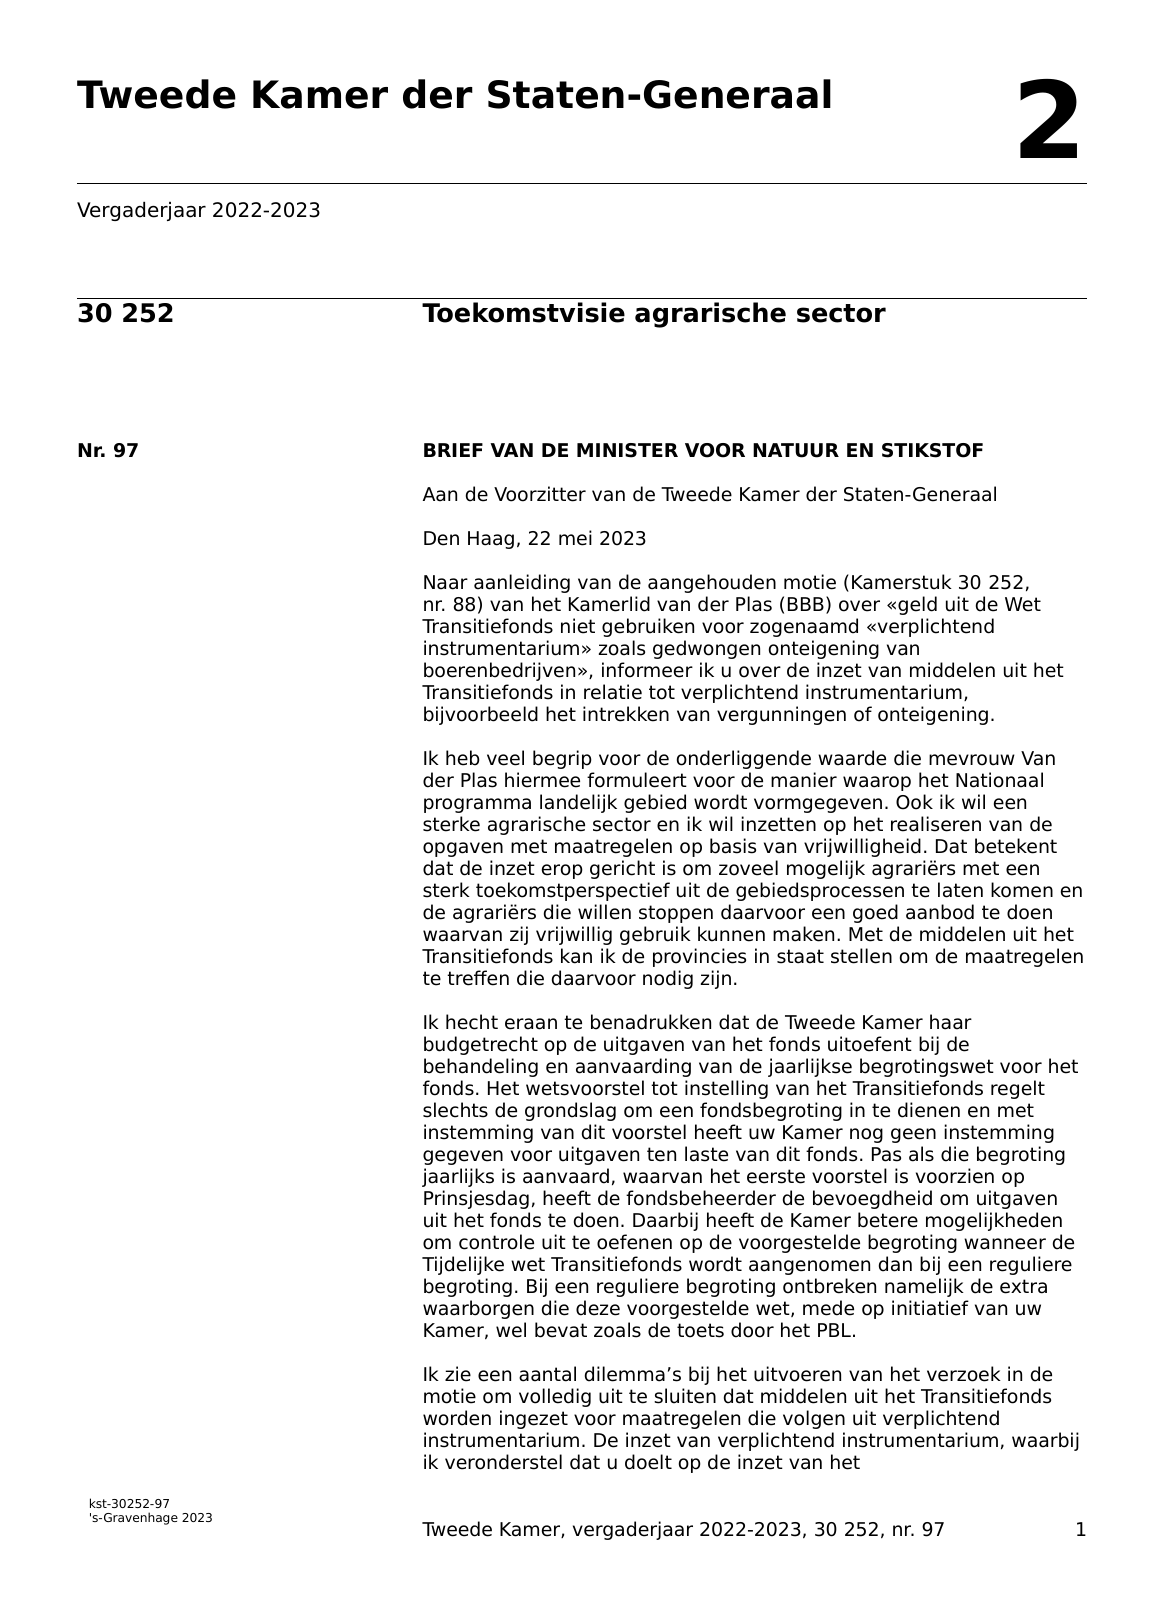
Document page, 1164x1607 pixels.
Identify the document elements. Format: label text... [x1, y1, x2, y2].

table_cell Vergaderjaar 2022-2023 [77, 184, 1087, 298]
text 's-Gravenhage 2023 [88, 1511, 323, 1525]
table_header Tweede Kamer der Staten-Generaal [77, 59, 886, 183]
text Den Haag, 22 mei 2023 [422, 528, 1087, 550]
text Naar aanleiding van de aangehouden motie (Kamerstuk 30 252, nr. 88) van het Kamerlid van der Plas (BBB) over «geld uit de Wet Transitiefonds niet gebruiken voor zogenaamd «verplichtend instrumentarium» zoals gedwongen onteigening van boerenbedrijven», informeer ik u over de inzet van middelen uit het Transitiefonds in relatie tot verplichtend instrumentarium, bijvoorbeeld het intrekken van vergunningen of onteigening. [422, 572, 1087, 726]
text Ik hecht eraan te benadrukken dat de Tweede Kamer haar budgetrecht op de uitgaven van het fonds uitoefent bij de behandeling en aanvaarding van de jaarlijkse begrotingswet voor het fonds. Het wetsvoorstel tot instelling van het Transitiefonds regelt slechts de grondslag om een fondsbegroting in te dienen en met instemming van dit voorstel heeft uw Kamer nog geen instemming gegeven voor uitgaven ten laste van dit fonds. Pas als die begroting jaarlijks is aanvaard, waarvan het eerste voorstel is voorzien op Prinsjesdag, heeft de fondsbeheerder de bevoegdheid om uitgaven uit het fonds te doen. Daarbij heeft de Kamer betere mogelijkheden om controle uit te oefenen op de voorgestelde begroting wanneer de Tijdelijke wet Transitiefonds wordt aangenomen dan bij een reguliere begroting. Bij een reguliere begroting ontbreken namelijk de extra waarborgen die deze voorgestelde wet, mede op initiatief van uw Kamer, wel bevat zoals de toets door het PBL. [422, 1012, 1087, 1342]
text Ik heb veel begrip voor de onderliggende waarde die mevrouw Van der Plas hiermee formuleert voor de manier waarop het Nationaal programma landelijk gebied wordt vormgegeven. Ook ik wil een sterke agrarische sector en ik wil inzetten op het realiseren van de opgaven met maatregelen op basis van vrijwilligheid. Dat betekent dat de inzet erop gericht is om zoveel mogelijk agrariërs met een sterk toekomstperspectief uit de gebiedsprocessen te laten komen en de agrariërs die willen stoppen daarvoor een goed aanbod te doen waarvan zij vrijwillig gebruik kunnen maken. Met de middelen uit het Transitiefonds kan ik de provincies in staat stellen om de maatregelen te treffen die daarvoor nodig zijn. [422, 748, 1087, 990]
text kst-30252-97 [88, 1497, 323, 1511]
subtitle 30 252 Toekomstvisie agrarische sector [77, 299, 1087, 329]
text Ik zie een aantal dilemma’s bij het uitvoeren van het verzoek in de motie om volledig uit te sluiten dat middelen uit het Transitiefonds worden ingezet voor maatregelen die volgen uit verplichtend instrumentarium. De inzet van verplichtend instrumentarium, waarbij ik veronderstel dat u doelt op de inzet van het [422, 1364, 1087, 1474]
table_header 2 [886, 59, 1087, 183]
subtitle Nr. 97 BRIEF VAN DE MINISTER VOOR NATUUR EN STIKSTOF [77, 440, 1087, 462]
text Aan de Voorzitter van de Tweede Kamer der Staten-Generaal [422, 484, 1087, 506]
